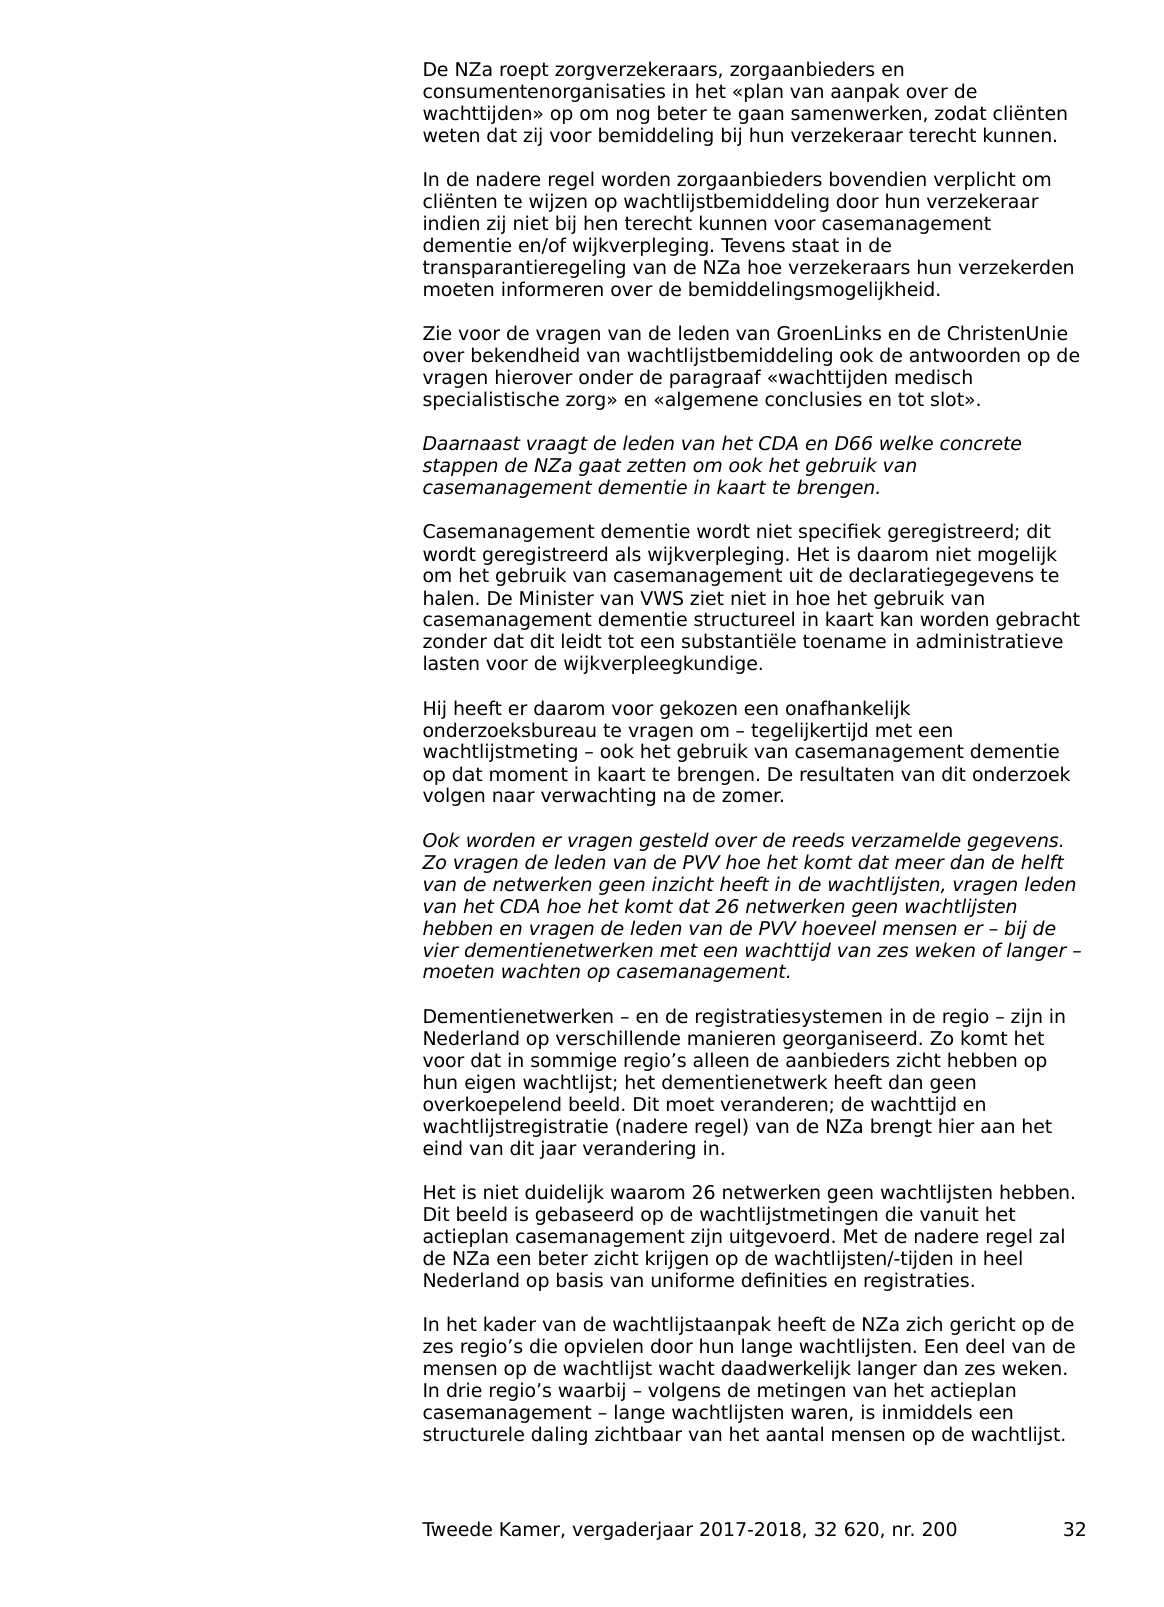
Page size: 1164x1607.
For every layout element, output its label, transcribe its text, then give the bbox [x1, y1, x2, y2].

text Het is niet duidelijk waarom 26 netwerken geen wachtlijsten hebben. Dit beeld is gebaseerd op de wachtlijstmetingen die vanuit het actieplan casemanagement zijn uitgevoerd. Met de nadere regel zal de NZa een beter zicht krijgen op de wachtlijsten/-tijden in heel Nederland op basis van uniforme definities en registraties. [422, 1182, 1087, 1292]
text Ook worden er vragen gesteld over de reeds verzamelde gegevens. Zo vragen de leden van de PVV hoe het komt dat meer dan de helft van de netwerken geen inzicht heeft in de wachtlijsten, vragen leden van het CDA hoe het komt dat 26 netwerken geen wachtlijsten hebben en vragen de leden van de PVV hoeveel mensen er – bij de vier dementienetwerken met een wachttijd van zes weken of langer – moeten wachten op casemanagement. [422, 829, 1087, 983]
text Casemanagement dementie wordt niet specifiek geregistreerd; dit wordt geregistreerd als wijkverpleging. Het is daarom niet mogelijk om het gebruik van casemanagement uit de declaratiegegevens te halen. De Minister van VWS ziet niet in hoe het gebruik van casemanagement dementie structureel in kaart kan worden gebracht zonder dat dit leidt tot een substantiële toename in administratieve lasten voor de wijkverpleegkundige. [422, 521, 1087, 675]
text In het kader van de wachtlijstaanpak heeft de NZa zich gericht op de zes regio’s die opvielen door hun lange wachtlijsten. Een deel van de mensen op de wachtlijst wacht daadwerkelijk langer dan zes weken. In drie regio’s waarbij – volgens de metingen van het actieplan casemanagement – lange wachtlijsten waren, is inmiddels een structurele daling zichtbaar van het aantal mensen op de wachtlijst. [422, 1314, 1087, 1446]
text Zie voor de vragen van de leden van GroenLinks en de ChristenUnie over bekendheid van wachtlijstbemiddeling ook de antwoorden op de vragen hierover onder de paragraaf «wachttijden medisch specialistische zorg» en «algemene conclusies en tot slot». [422, 323, 1087, 411]
text Hij heeft er daarom voor gekozen een onafhankelijk onderzoeksbureau te vragen om – tegelijkertijd met een wachtlijstmeting – ook het gebruik van casemanagement dementie op dat moment in kaart te brengen. De resultaten van dit onderzoek volgen naar verwachting na de zomer. [422, 697, 1087, 807]
text Daarnaast vraagt de leden van het CDA en D66 welke concrete stappen de NZa gaat zetten om ook het gebruik van casemanagement dementie in kaart te brengen. [422, 433, 1087, 499]
text In de nadere regel worden zorgaanbieders bovendien verplicht om cliënten te wijzen op wachtlijstbemiddeling door hun verzekeraar indien zij niet bij hen terecht kunnen voor casemanagement dementie en/of wijkverpleging. Tevens staat in de transparantieregeling van de NZa hoe verzekeraars hun verzekerden moeten informeren over de bemiddelingsmogelijkheid. [422, 169, 1087, 301]
text De NZa roept zorgverzekeraars, zorgaanbieders en consumentenorganisaties in het «plan van aanpak over de wachttijden» op om nog beter te gaan samenwerken, zodat cliënten weten dat zij voor bemiddeling bij hun verzekeraar terecht kunnen. [422, 59, 1087, 147]
text Dementienetwerken – en de registratiesystemen in de regio – zijn in Nederland op verschillende manieren georganiseerd. Zo komt het voor dat in sommige regio’s alleen de aanbieders zicht hebben op hun eigen wachtlijst; het dementienetwerk heeft dan geen overkoepelend beeld. Dit moet veranderen; de wachttijd en wachtlijstregistratie (nadere regel) van de NZa brengt hier aan het eind van dit jaar verandering in. [422, 1006, 1087, 1159]
